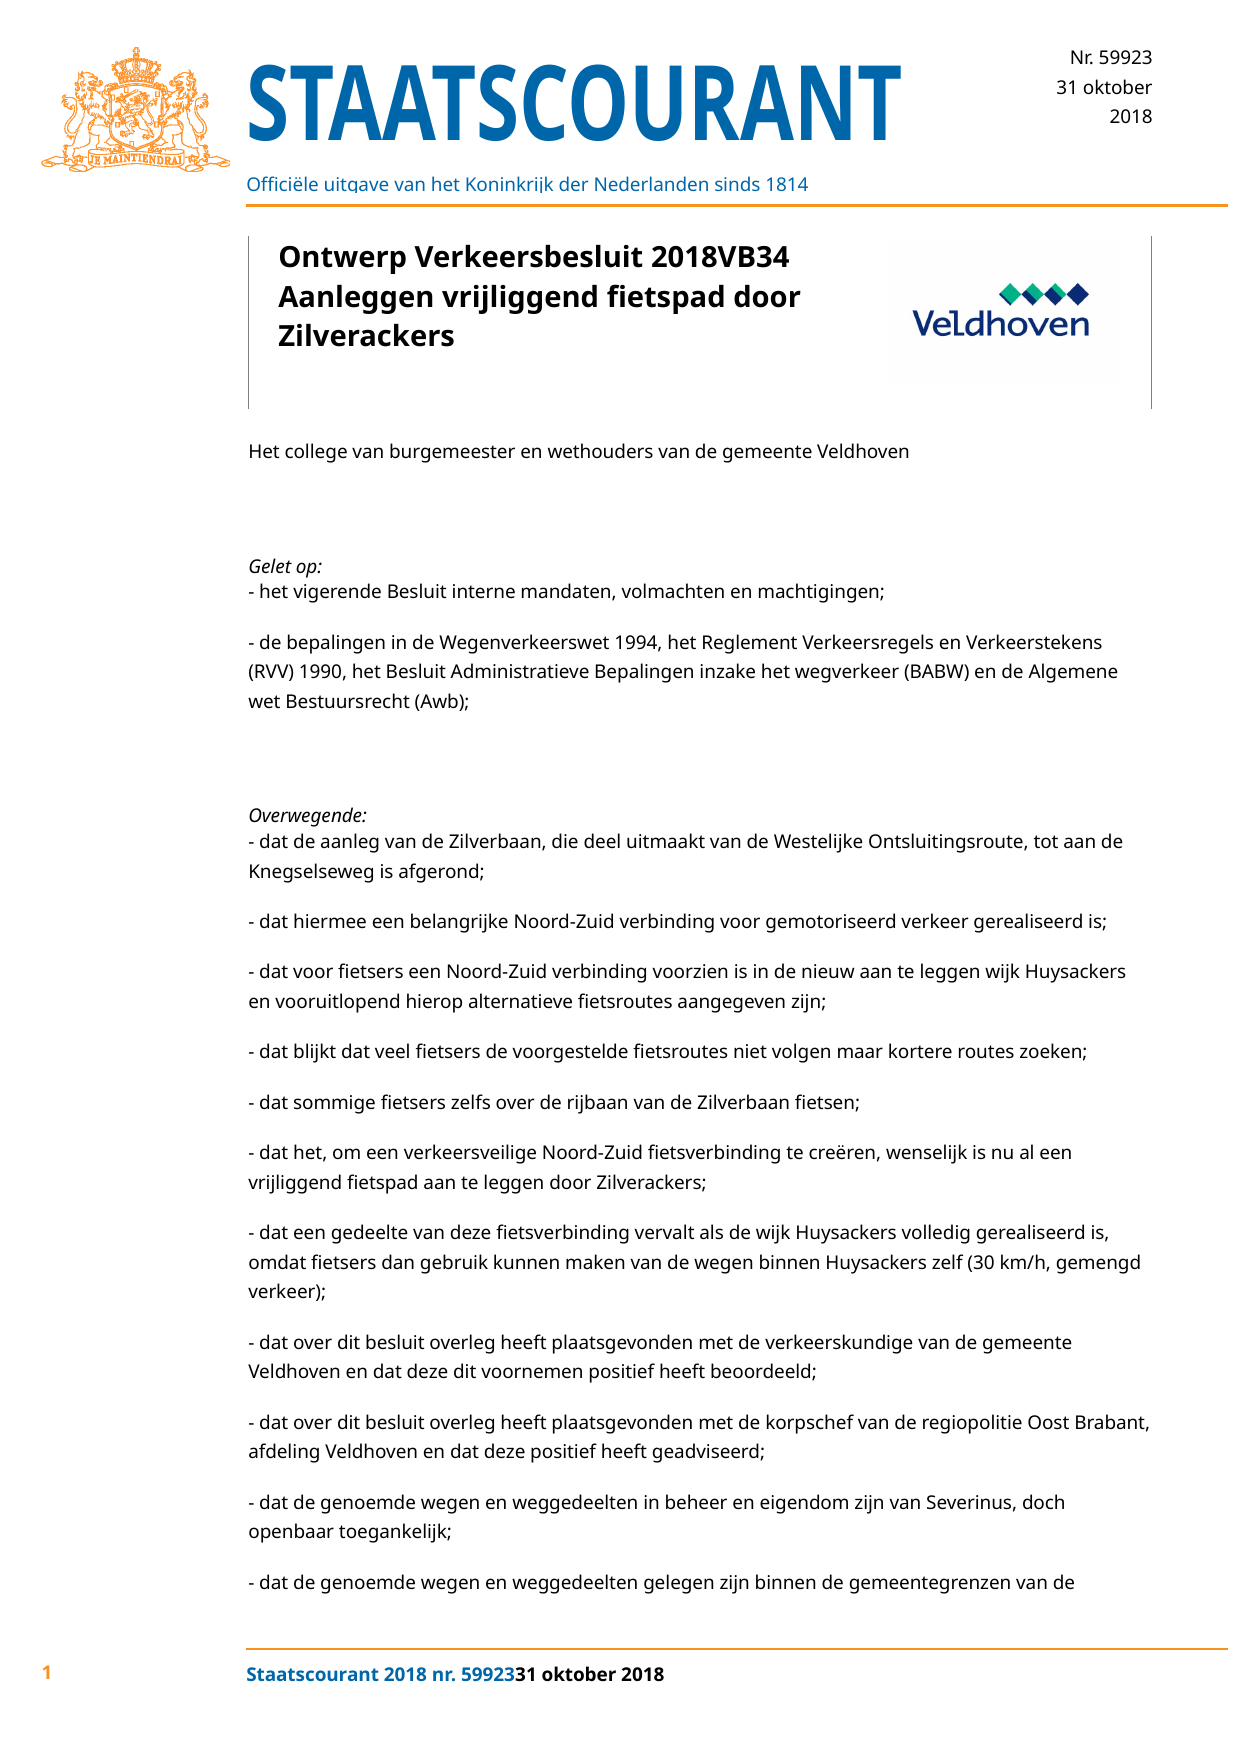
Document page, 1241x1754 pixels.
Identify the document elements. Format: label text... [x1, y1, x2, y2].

text - dat blijkt dat veel fietsers de voorgestelde fietsroutes niet volgen maar kortere routes zoeken; [248, 1039, 1152, 1064]
text Het college van burgemeester en wethouders van de gemeente Veldhoven [248, 438, 1152, 464]
text - dat het, om een verkeersveilige Noord-Zuid fietsverbinding te creëren, wenselijk is nu al een vrijliggend fietspad aan te leggen door Zilverackers; [248, 1139, 1152, 1195]
text - dat de aanleg van de Zilverbaan, die deel uitmaakt van de Westelijke Ontsluitingsroute, tot aan de Knegselseweg is afgerond; [248, 828, 1152, 884]
text - dat over dit besluit overleg heeft plaatsgevonden met de korpschef van de regiopolitie Oost Brabant, afdeling Veldhoven en dat deze positief heeft geadviseerd; [248, 1409, 1152, 1464]
text Gelet op: [248, 553, 1152, 579]
text - het vigerende Besluit interne mandaten, volmachten en machtigingen; [248, 579, 1152, 604]
table_header Ontwerp Verkeersbesluit 2018VB34 Aanleggen vrijliggend fietspad door Zilverackers [249, 236, 850, 409]
picture [882, 236, 1119, 384]
text - dat de genoemde wegen en weggedeelten gelegen zijn binnen de gemeentegrenzen van de [248, 1569, 1152, 1595]
table_header [850, 236, 1151, 409]
text - de bepalingen in de Wegenverkeerswet 1994, het Reglement Verkeersregels en Verkeerstekens (RVV) 1990, het Besluit Administratieve Bepalingen inzake het wegverkeer (BABW) en de Algemene wet Bestuursrecht (Awb); [248, 629, 1152, 714]
text - dat de genoemde wegen en weggedeelten in beheer en eigendom zijn van Severinus, doch openbaar toegankelijk; [248, 1489, 1152, 1544]
picture [41, 47, 231, 172]
text - dat hiermee een belangrijke Noord-Zuid verbinding voor gemotoriseerd verkeer gerealiseerd is; [248, 908, 1152, 934]
text - dat sommige fietsers zelfs over de rijbaan van de Zilverbaan fietsen; [248, 1089, 1152, 1115]
text Overwegende: [248, 803, 1152, 828]
text - dat over dit besluit overleg heeft plaatsgevonden met de verkeerskundige van de gemeente Veldhoven en dat deze dit voornemen positief heeft beoordeeld; [248, 1329, 1152, 1384]
text - dat voor fietsers een Noord-Zuid verbinding voorzien is in de nieuw aan te leggen wijk Huysackers en vooruitlopend hierop alternatieve fietsroutes aangegeven zijn; [248, 959, 1152, 1014]
text - dat een gedeelte van deze fietsverbinding vervalt als de wijk Huysackers volledig gerealiseerd is, omdat fietsers dan gebruik kunnen maken van de wegen binnen Huysackers zelf (30 km/h, gemengd verkeer); [248, 1219, 1152, 1304]
